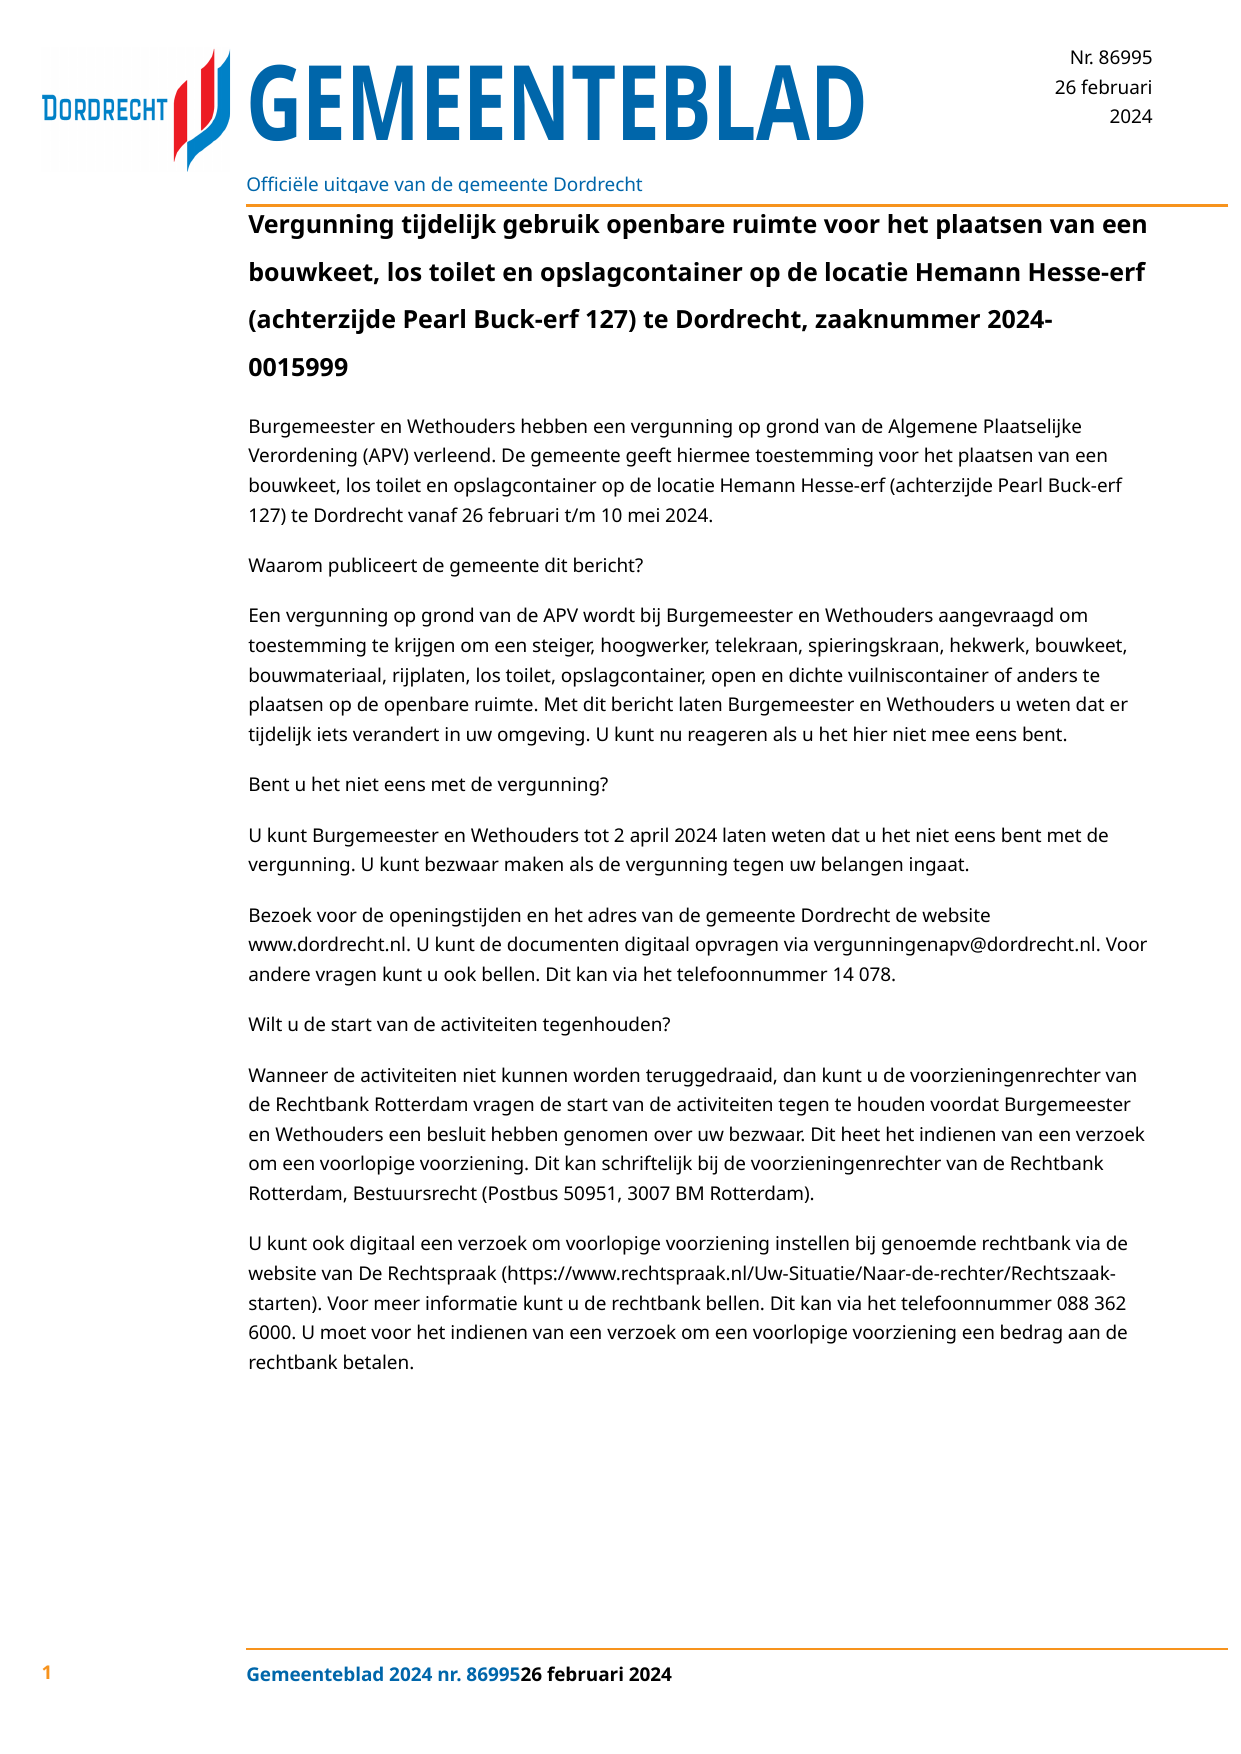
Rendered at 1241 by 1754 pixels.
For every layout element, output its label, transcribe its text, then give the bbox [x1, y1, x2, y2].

text Wanneer de activiteiten niet kunnen worden teruggedraaid, dan kunt u de voorzieningenrechter van de Rechtbank Rotterdam vragen de start van de activiteiten tegen te houden voordat Burgemeester en Wethouders een besluit hebben genomen over uw bezwaar. Dit heet het indienen van een verzoek om een voorlopige voorziening. Dit kan schriftelijk bij de voorzieningenrechter van de Rechtbank Rotterdam, Bestuursrecht (Postbus 50951, 3007 BM Rotterdam). [248, 1062, 1152, 1206]
text Vergunning tijdelijk gebruik openbare ruimte voor het plaatsen van een bouwkeet, los toilet en opslagcontainer op de locatie Hemann Hesse-erf (achterzijde Pearl Buck-erf 127) te Dordrecht, zaaknummer 2024-0015999 [248, 207, 1152, 384]
text Een vergunning op grond van de APV wordt bij Burgemeester en Wethouders aangevraagd om toestemming te krijgen om een steiger, hoogwerker, telekraan, spieringskraan, hekwerk, bouwkeet, bouwmateriaal, rijplaten, los toilet, opslagcontainer, open en dichte vuilniscontainer of anders te plaatsen op de openbare ruimte. Met dit bericht laten Burgemeester en Wethouders u weten dat er tijdelijk iets verandert in uw omgeving. U kunt nu reageren als u het hier niet mee eens bent. [248, 603, 1152, 747]
text Waarom publiceert de gemeente dit bericht? [248, 552, 1152, 578]
text U kunt ook digitaal een verzoek om voorlopige voorziening instellen bij genoemde rechtbank via de website van De Rechtspraak (https://www.rechtspraak.nl/Uw-Situatie/Naar-de-rechter/Rechtszaak-starten). Voor meer informatie kunt u de rechtbank bellen. Dit kan via het telefoonnummer 088 362 6000. U moet voor het indienen van een verzoek om een voorlopige voorziening een bedrag aan de rechtbank betalen. [248, 1231, 1152, 1375]
text Wilt u de start van de activiteiten tegenhouden? [248, 1011, 1152, 1037]
text Bent u het niet eens met de vergunning? [248, 771, 1152, 797]
text Burgemeester en Wethouders hebben een vergunning op grond van de Algemene Plaatselijke Verordening (APV) verleend. De gemeente geeft hiermee toestemming voor het plaatsen van een bouwkeet, los toilet en opslagcontainer op de locatie Hemann Hesse-erf (achterzijde Pearl Buck-erf 127) te Dordrecht vanaf 26 februari t/m 10 mei 2024. [248, 413, 1152, 528]
text Bezoek voor de openingstijden en het adres van de gemeente Dordrecht de website www.dordrecht.nl. U kunt de documenten digitaal opvragen via vergunningenapv@dordrecht.nl. Voor andere vragen kunt u ook bellen. Dit kan via het telefoonnummer 14 078. [248, 902, 1152, 987]
picture [41, 47, 231, 172]
text U kunt Burgemeester en Wethouders tot 2 april 2024 laten weten dat u het niet eens bent met de vergunning. U kunt bezwaar maken als de vergunning tegen uw belangen ingaat. [248, 822, 1152, 877]
